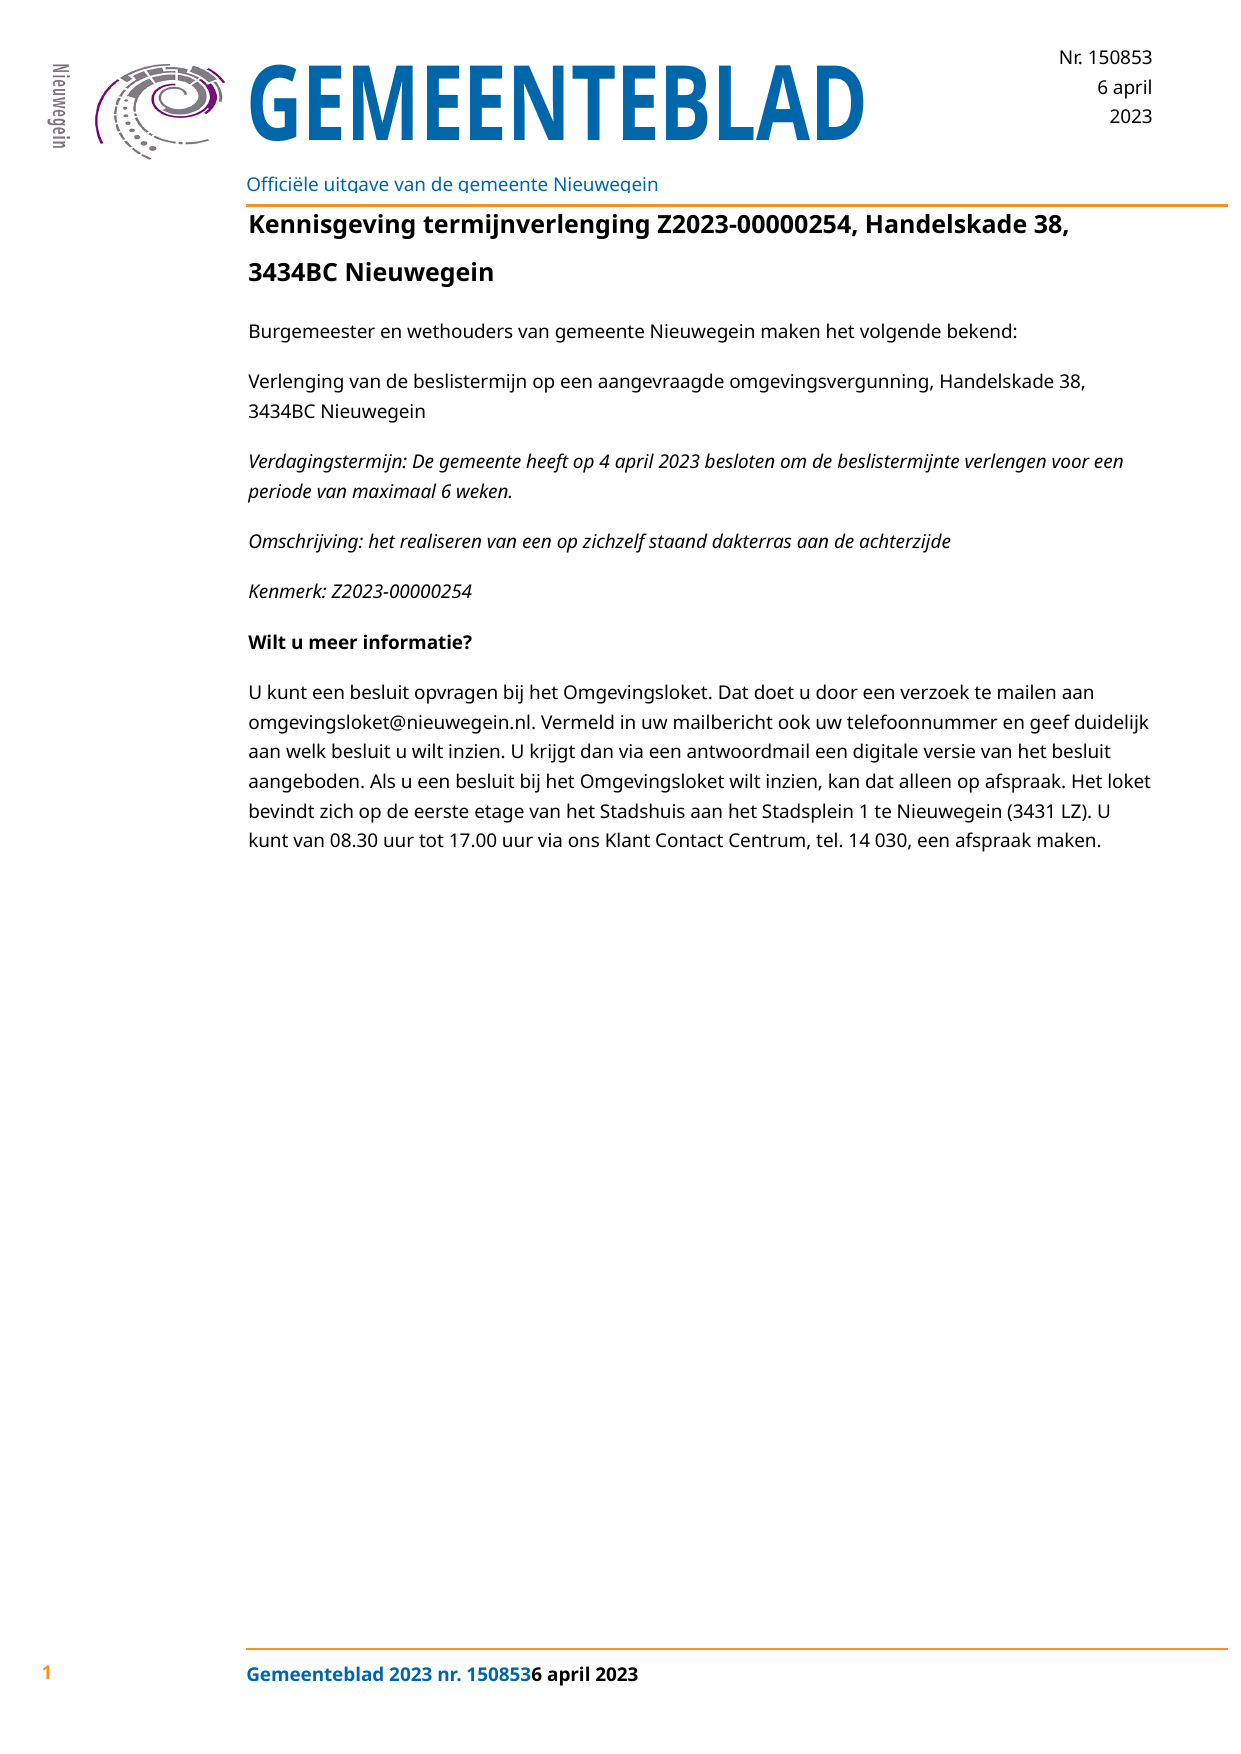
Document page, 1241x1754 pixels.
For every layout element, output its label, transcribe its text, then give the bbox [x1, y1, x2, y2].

text Kennisgeving termijnverlenging Z2023-00000254, Handelskade 38, 3434BC Nieuwegein [248, 207, 1152, 288]
text Kenmerk: Z2023-00000254 [248, 579, 1152, 604]
text Verlenging van de beslistermijn op een aangevraagde omgevingsvergunning, Handelskade 38, 3434BC Nieuwegein [248, 368, 1152, 424]
text Burgemeester en wethouders van gemeente Nieuwegein maken het volgende bekend: [248, 318, 1152, 344]
text Omschrijving: het realiseren van een op zichzelf staand dakterras aan de achterzijde [248, 528, 1152, 554]
text Wilt u meer informatie? [248, 629, 1152, 655]
picture [41, 47, 231, 172]
text U kunt een besluit opvragen bij het Omgevingsloket. Dat doet u door een verzoek te mailen aan omgevingsloket@nieuwegein.nl. Vermeld in uw mailbericht ook uw telefoonnummer en geef duidelijk aan welk besluit u wilt inzien. U krijgt dan via een antwoordmail een digitale versie van het besluit aangeboden. Als u een besluit bij het Omgevingsloket wilt inzien, kan dat alleen op afspraak. Het loket bevindt zich op de eerste etage van het Stadshuis aan het Stadsplein 1 te Nieuwegein (3431 LZ). U kunt van 08.30 uur tot 17.00 uur via ons Klant Contact Centrum, tel. 14 030, een afspraak maken. [248, 679, 1152, 853]
text Verdagingstermijn: De gemeente heeft op 4 april 2023 besloten om de beslistermijnte verlengen voor een periode van maximaal 6 weken. [248, 448, 1152, 504]
